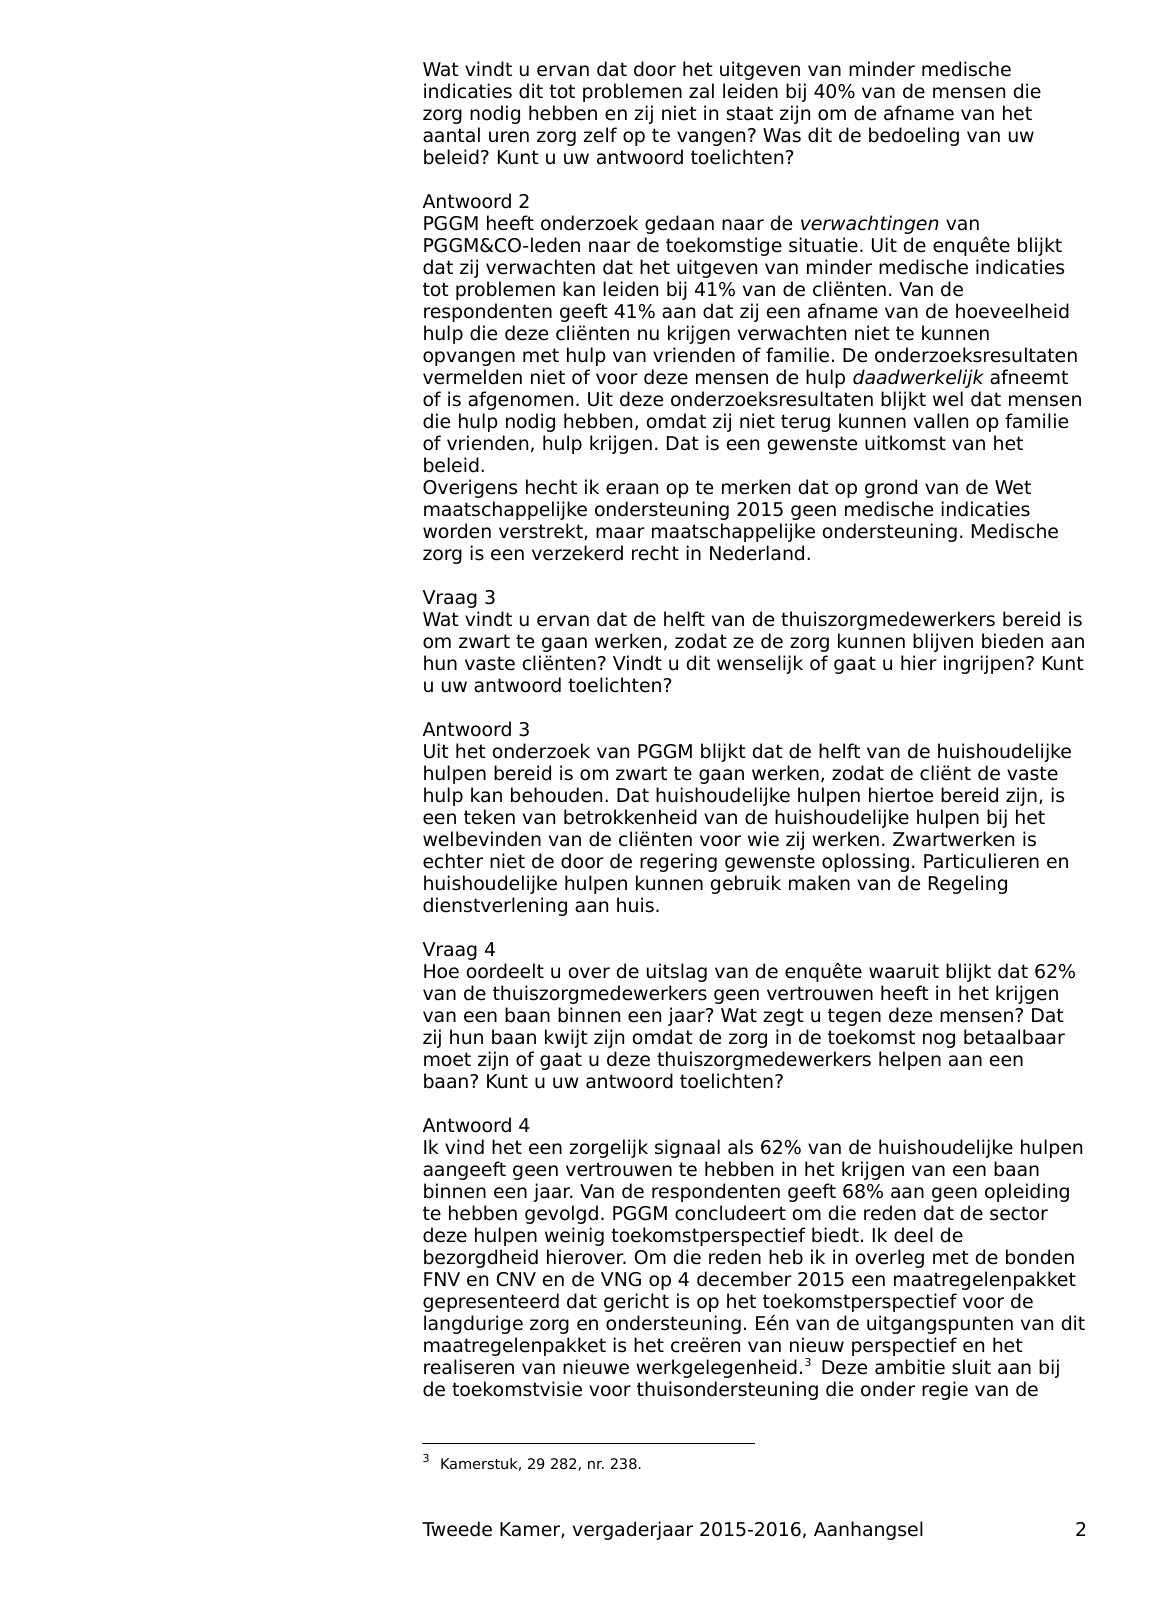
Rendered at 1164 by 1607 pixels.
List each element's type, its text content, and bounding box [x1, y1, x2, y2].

text Ik vind het een zorgelijk signaal als 62% van de huishoudelijke hulpen aangeeft geen vertrouwen te hebben in het krijgen van een baan binnen een jaar. Van de respondenten geeft 68% aan geen opleiding te hebben gevolgd. PGGM concludeert om die reden dat de sector deze hulpen weinig toekomstperspectief biedt. Ik deel de bezorgdheid hierover. Om die reden heb ik in overleg met de bonden FNV en CNV en de VNG op 4 december 2015 een maatregelenpakket gepresenteerd dat gericht is op het toekomstperspectief voor de langdurige zorg en ondersteuning. Eén van de uitgangspunten van dit maatregelenpakket is het creëren van nieuw perspectief en het realiseren van nieuwe werkgelegenheid. Deze ambitie sluit aan bij de toekomstvisie voor thuisondersteuning die onder regie van de [422, 1137, 1087, 1401]
text Wat vindt u ervan dat de helft van de thuiszorgmedewerkers bereid is om zwart te gaan werken, zodat ze de zorg kunnen blijven bieden aan hun vaste cliënten? Vindt u dit wenselijk of gaat u hier ingrijpen? Kunt u uw antwoord toelichten? [422, 609, 1087, 697]
text Vraag 4 [422, 939, 1087, 961]
text Kamerstuk, 29 282, nr. 238. [422, 1452, 1087, 1474]
text Antwoord 4 [422, 1115, 1087, 1137]
text PGGM heeft onderzoek gedaan naar de verwachtingen van PGGM&CO-leden naar de toekomstige situatie. Uit de enquête blijkt dat zij verwachten dat het uitgeven van minder medische indicaties tot problemen kan leiden bij 41% van de cliënten. Van de respondenten geeft 41% aan dat zij een afname van de hoeveelheid hulp die deze cliënten nu krijgen verwachten niet te kunnen opvangen met hulp van vrienden of familie. De onderzoeksresultaten vermelden niet of voor deze mensen de hulp daadwerkelijk afneemt of is afgenomen. Uit deze onderzoeksresultaten blijkt wel dat mensen die hulp nodig hebben, omdat zij niet terug kunnen vallen op familie of vrienden, hulp krijgen. Dat is een gewenste uitkomst van het beleid. [422, 213, 1087, 477]
text Wat vindt u ervan dat door het uitgeven van minder medische indicaties dit tot problemen zal leiden bij 40% van de mensen die zorg nodig hebben en zij niet in staat zijn om de afname van het aantal uren zorg zelf op te vangen? Was dit de bedoeling van uw beleid? Kunt u uw antwoord toelichten? [422, 59, 1087, 169]
text Overigens hecht ik eraan op te merken dat op grond van de Wet maatschappelijke ondersteuning 2015 geen medische indicaties worden verstrekt, maar maatschappelijke ondersteuning. Medische zorg is een verzekerd recht in Nederland. [422, 477, 1087, 565]
text Antwoord 3 [422, 719, 1087, 741]
text Uit het onderzoek van PGGM blijkt dat de helft van de huishoudelijke hulpen bereid is om zwart te gaan werken, zodat de cliënt de vaste hulp kan behouden. Dat huishoudelijke hulpen hiertoe bereid zijn, is een teken van betrokkenheid van de huishoudelijke hulpen bij het welbevinden van de cliënten voor wie zij werken. Zwartwerken is echter niet de door de regering gewenste oplossing. Particulieren en huishoudelijke hulpen kunnen gebruik maken van de Regeling dienstverlening aan huis. [422, 741, 1087, 917]
text Vraag 3 [422, 587, 1087, 609]
text Antwoord 2 [422, 191, 1087, 213]
text Hoe oordeelt u over de uitslag van de enquête waaruit blijkt dat 62% van de thuiszorgmedewerkers geen vertrouwen heeft in het krijgen van een baan binnen een jaar? Wat zegt u tegen deze mensen? Dat zij hun baan kwijt zijn omdat de zorg in de toekomst nog betaalbaar moet zijn of gaat u deze thuiszorgmedewerkers helpen aan een baan? Kunt u uw antwoord toelichten? [422, 961, 1087, 1093]
